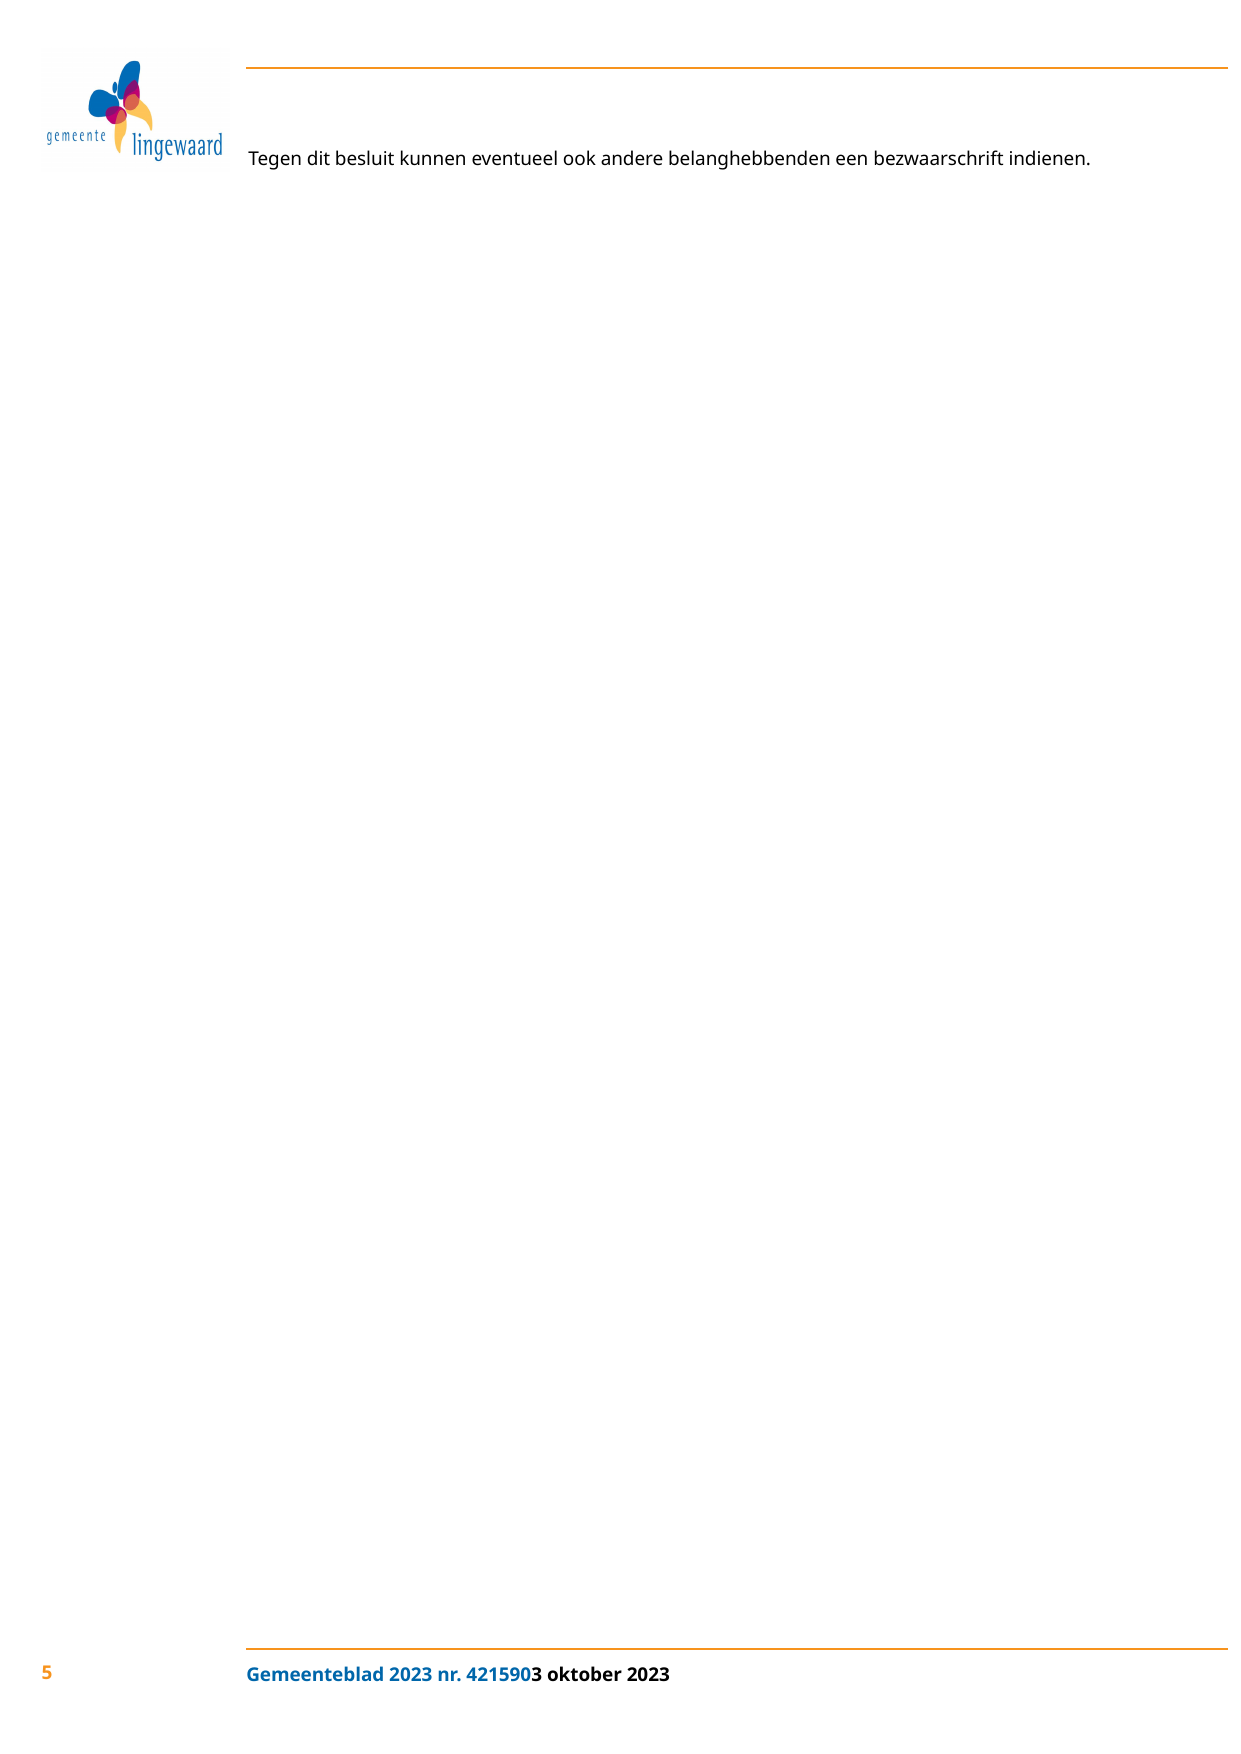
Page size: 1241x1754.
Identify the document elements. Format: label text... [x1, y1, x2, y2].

picture [41, 47, 231, 172]
text Tegen dit besluit kunnen eventueel ook andere belanghebbenden een bezwaarschrift indienen. [248, 145, 1152, 171]
